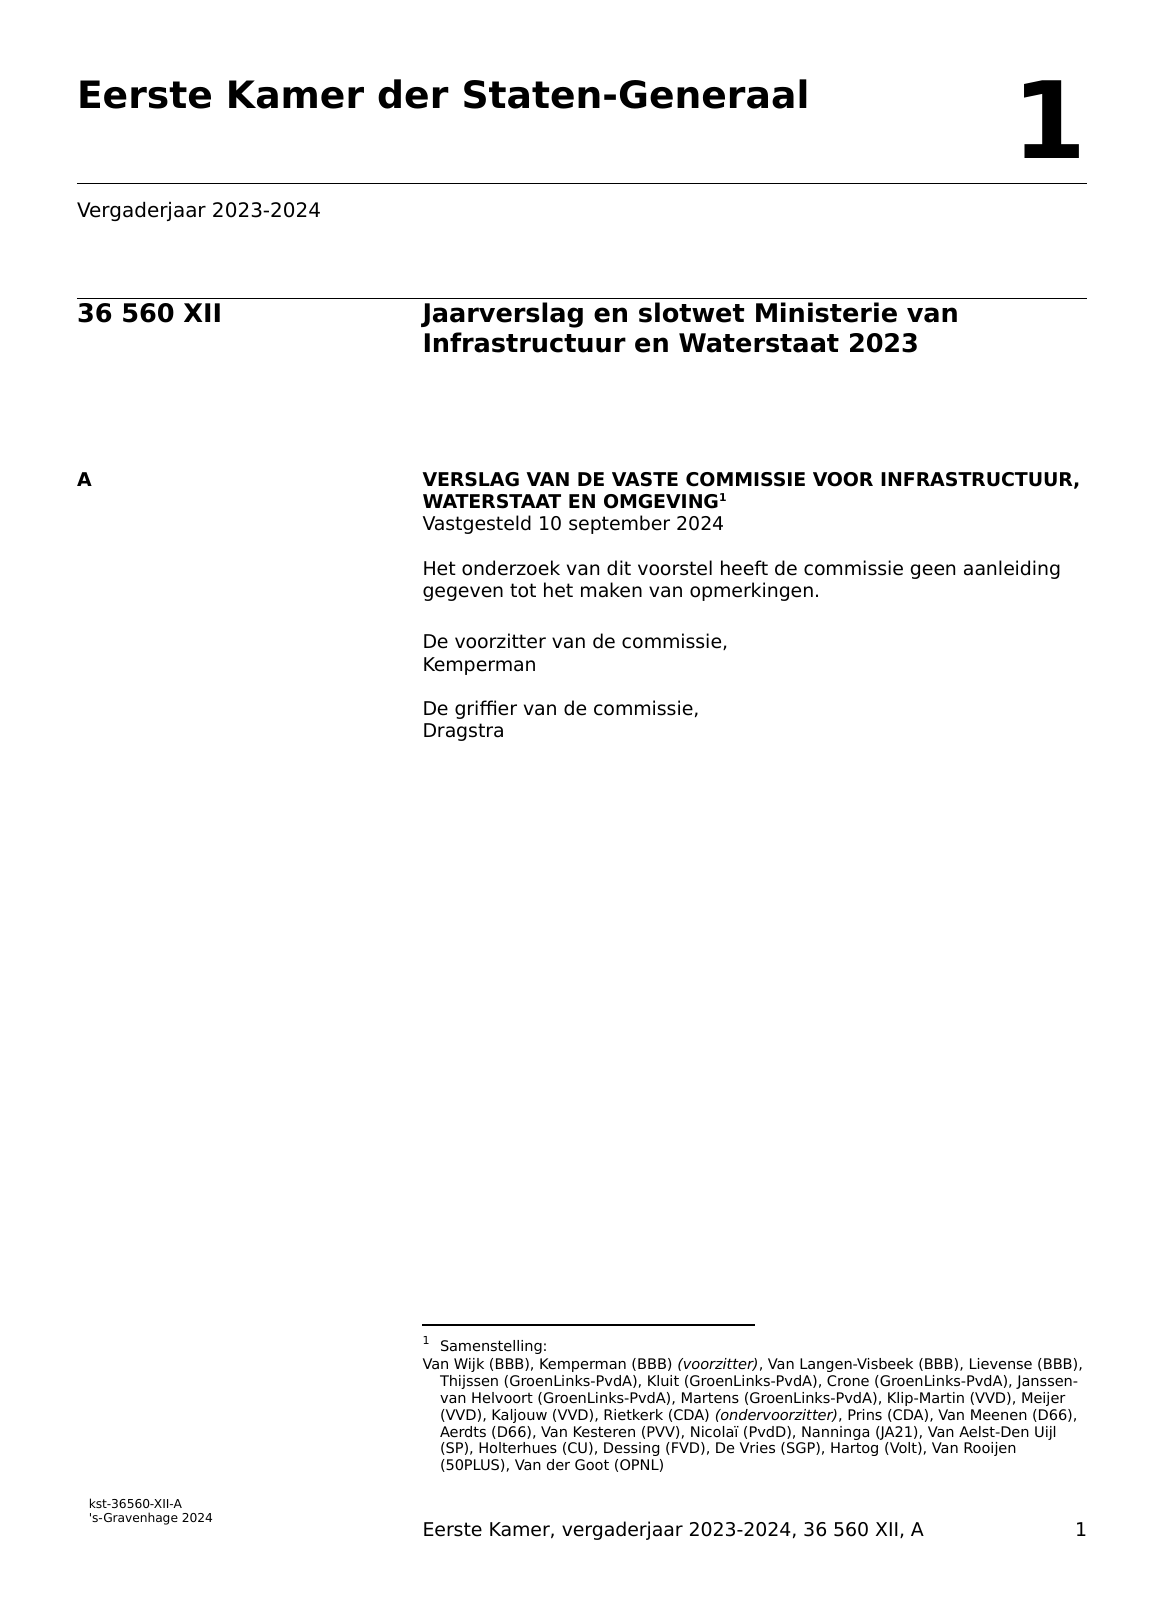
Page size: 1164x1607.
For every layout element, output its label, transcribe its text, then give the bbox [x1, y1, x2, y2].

subtitle 36 560 XII Jaarverslag en slotwet Ministerie van Infrastructuur en Waterstaat 2023 [77, 299, 1087, 358]
text Het onderzoek van dit voorstel heeft de commissie geen aanleiding gegeven tot het maken van opmerkingen. [422, 557, 1087, 601]
table_cell Vergaderjaar 2023-2024 [77, 184, 1087, 298]
text Vastgesteld 10 september 2024 [422, 513, 1087, 535]
text kst-36560-XII-A [88, 1497, 323, 1511]
table_header 1 [886, 59, 1087, 183]
text Samenstelling: [422, 1334, 1087, 1356]
text De griffier van de commissie, Dragstra [422, 698, 1087, 742]
text De voorzitter van de commissie, Kemperman [422, 631, 1087, 675]
text Van Wijk (BBB), Kemperman (BBB) (voorzitter), Van Langen-Visbeek (BBB), Lievense (BBB), Thijssen (GroenLinks-PvdA), Kluit (GroenLinks-PvdA), Crone (GroenLinks-PvdA), Janssen-van Helvoort (GroenLinks-PvdA), Martens (GroenLinks-PvdA), Klip-Martin (VVD), Meijer (VVD), Kaljouw (VVD), Rietkerk (CDA) (ondervoorzitter), Prins (CDA), Van Meenen (D66), Aerdts (D66), Van Kesteren (PVV), Nicolaï (PvdD), Nanninga (JA21), Van Aelst-Den Uijl (SP), Holterhues (CU), Dessing (FVD), De Vries (SGP), Hartog (Volt), Van Rooijen (50PLUS), Van der Goot (OPNL) [422, 1356, 1087, 1474]
text 's-Gravenhage 2024 [88, 1511, 323, 1525]
table_header Eerste Kamer der Staten-Generaal [77, 59, 886, 183]
subtitle A VERSLAG VAN DE VASTE COMMISSIE VOOR INFRASTRUCTUUR, WATERSTAAT EN OMGEVING [77, 469, 1087, 513]
